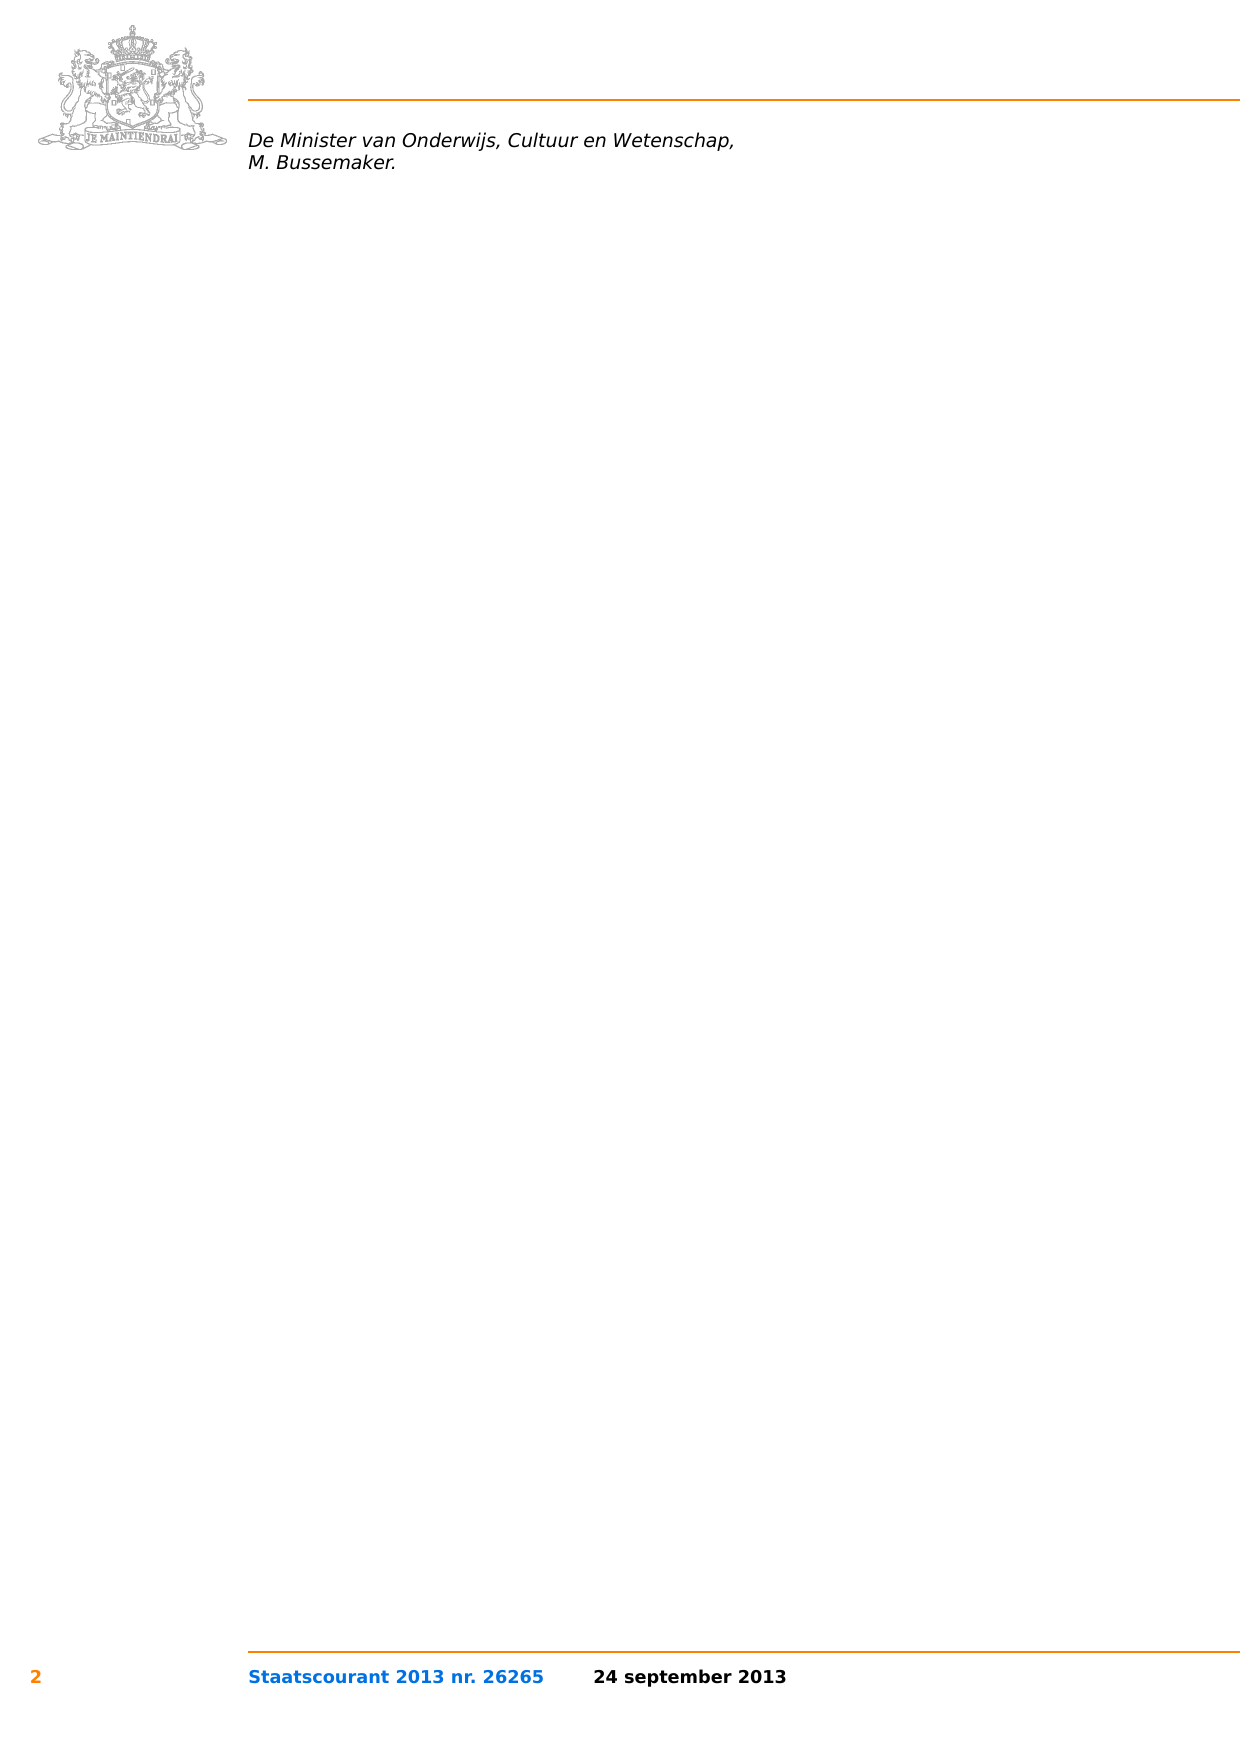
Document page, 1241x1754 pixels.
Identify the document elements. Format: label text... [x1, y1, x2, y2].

text De Minister van Onderwijs, Cultuur en Wetenschap, M. Bussemaker. [248, 130, 1163, 174]
picture [38, 25, 227, 150]
